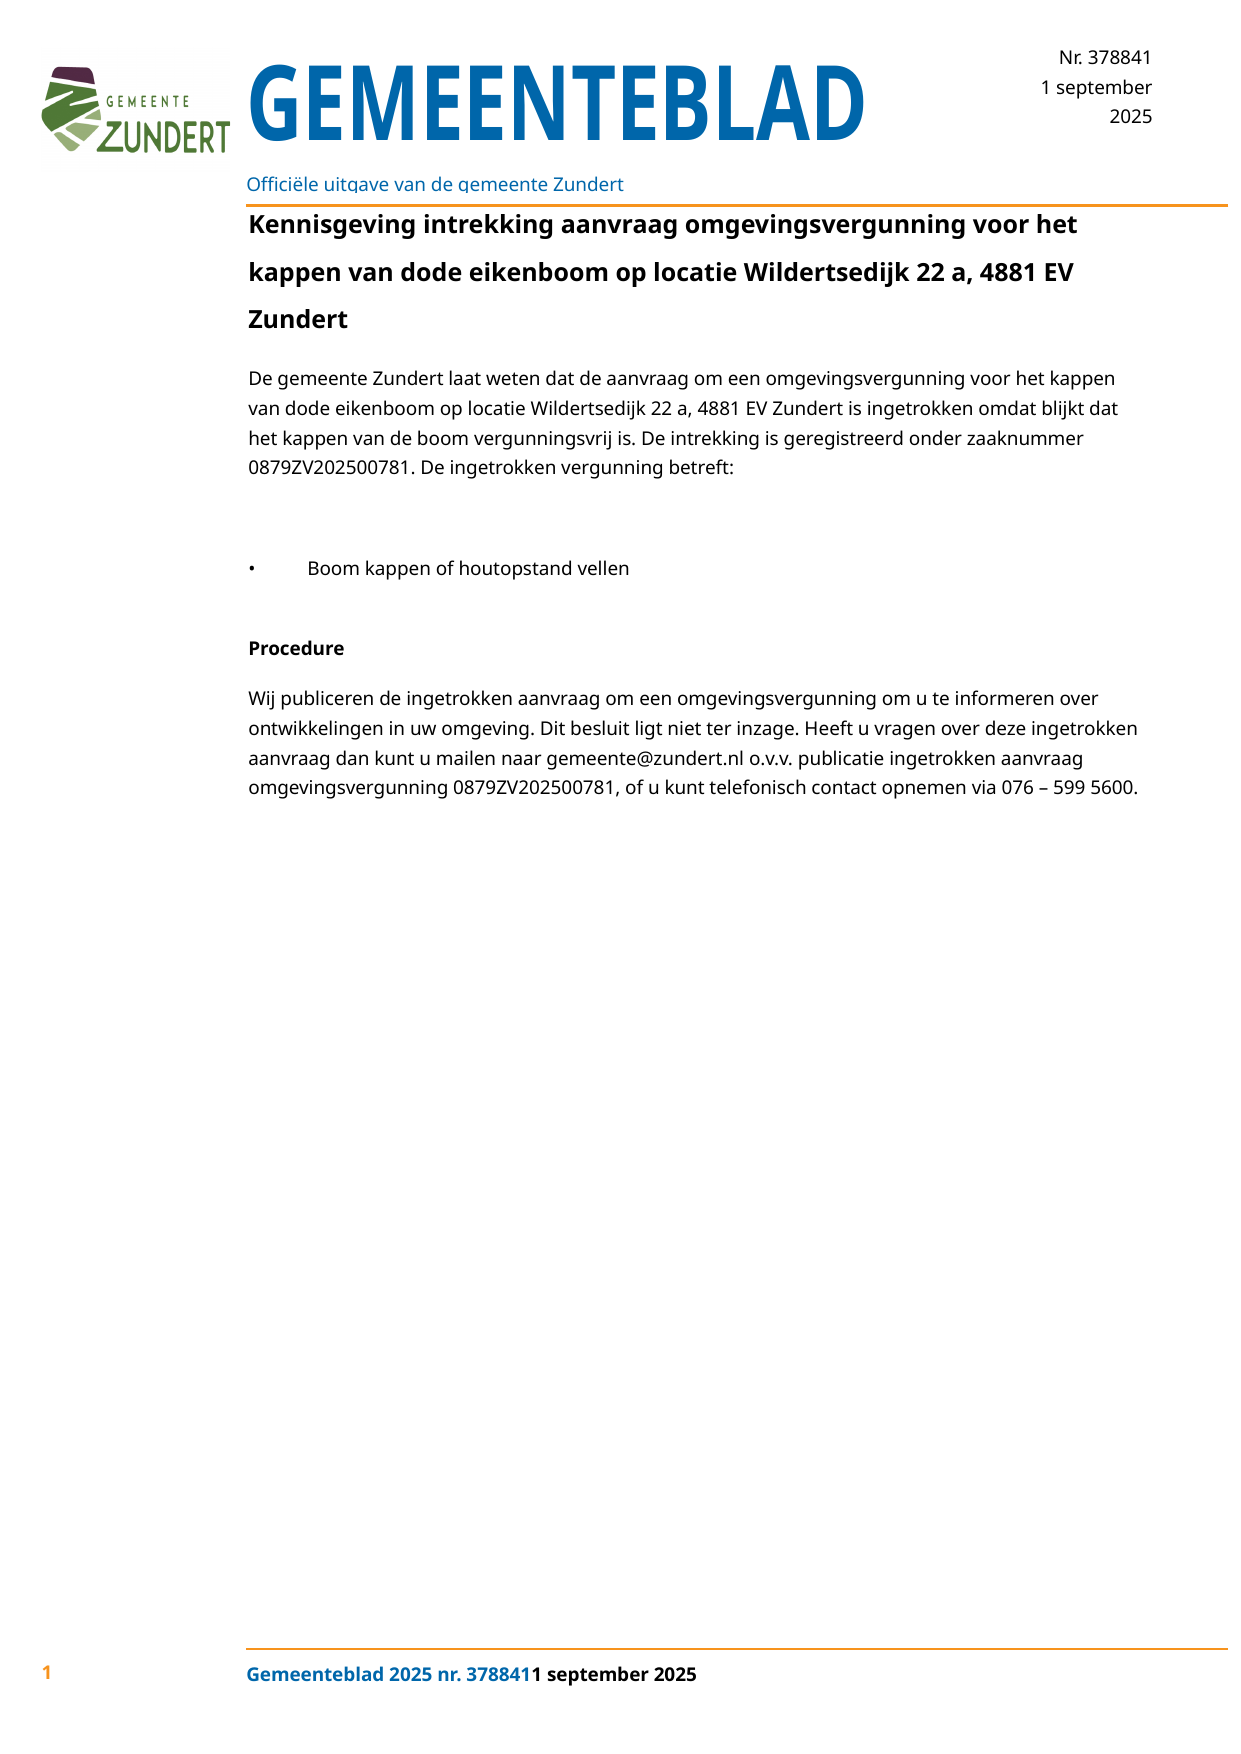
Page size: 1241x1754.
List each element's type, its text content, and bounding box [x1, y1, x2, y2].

text Wij publiceren de ingetrokken aanvraag om een omgevingsvergunning om u te informeren over ontwikkelingen in uw omgeving. Dit besluit ligt niet ter inzage. Heeft u vragen over deze ingetrokken aanvraag dan kunt u mailen naar gemeente@zundert.nl o.v.v. publicatie ingetrokken aanvraag omgevingsvergunning 0879ZV202500781, of u kunt telefonisch contact opnemen via 076 – 599 5600. [248, 686, 1152, 800]
picture [41, 47, 231, 172]
text Kennisgeving intrekking aanvraag omgevingsvergunning voor het kappen van dode eikenboom op locatie Wildertsedijk 22 a, 4881 EV Zundert [248, 207, 1152, 336]
text Procedure [248, 635, 1152, 661]
list Boom kappen of houtopstand vellen [248, 555, 1152, 581]
text De gemeente Zundert laat weten dat de aanvraag om een omgevingsvergunning voor het kappen van dode eikenboom op locatie Wildertsedijk 22 a, 4881 EV Zundert is ingetrokken omdat blijkt dat het kappen van de boom vergunningsvrij is. De intrekking is geregistreerd onder zaaknummer 0879ZV202500781. De ingetrokken vergunning betreft: [248, 366, 1152, 480]
